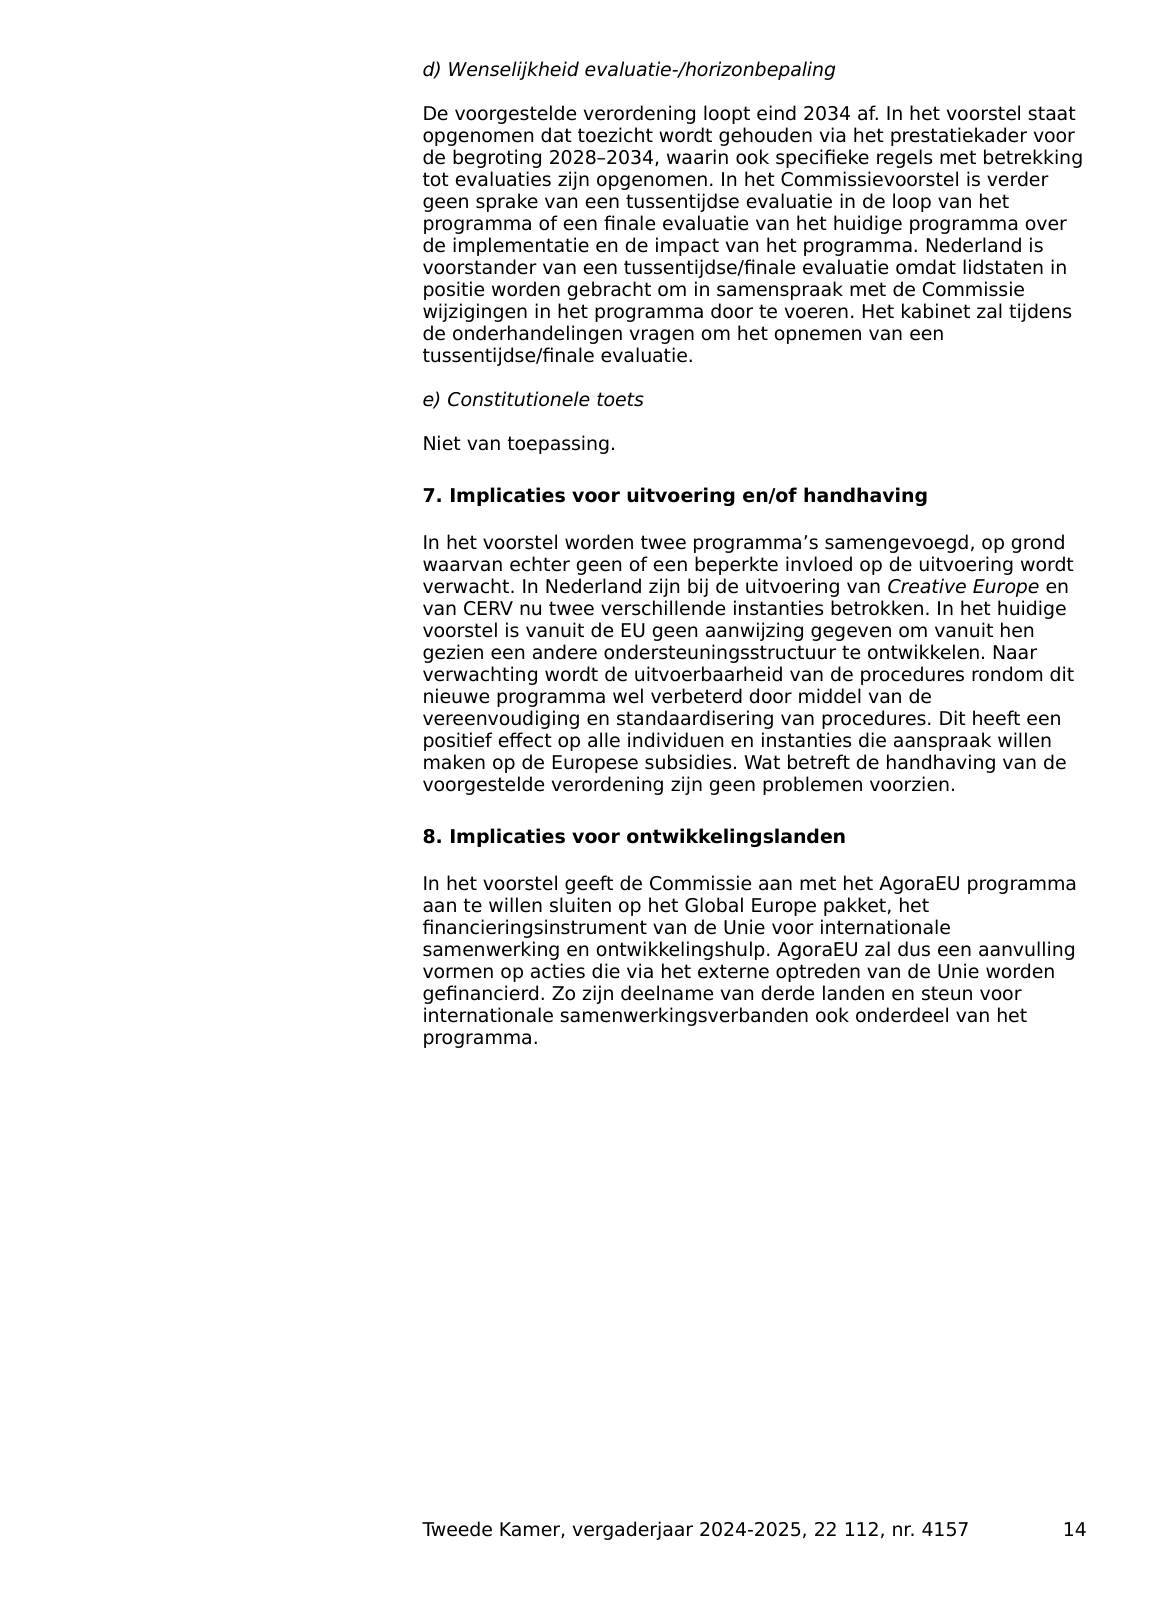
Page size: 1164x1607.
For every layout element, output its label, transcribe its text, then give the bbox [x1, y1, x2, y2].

text In het voorstel geeft de Commissie aan met het AgoraEU programma aan te willen sluiten op het Global Europe pakket, het financieringsinstrument van de Unie voor internationale samenwerking en ontwikkelingshulp. AgoraEU zal dus een aanvulling vormen op acties die via het externe optreden van de Unie worden gefinancierd. Zo zijn deelname van derde landen en steun voor internationale samenwerkingsverbanden ook onderdeel van het programma. [422, 873, 1087, 1049]
subtitle d) Wenselijkheid evaluatie-/horizonbepaling [422, 59, 1087, 81]
subtitle 8. Implicaties voor ontwikkelingslanden [422, 826, 1087, 848]
text Niet van toepassing. [422, 433, 1087, 455]
subtitle e) Constitutionele toets [422, 389, 1087, 411]
subtitle 7. Implicaties voor uitvoering en/of handhaving [422, 485, 1087, 507]
text In het voorstel worden twee programma’s samengevoegd, op grond waarvan echter geen of een beperkte invloed op de uitvoering wordt verwacht. In Nederland zijn bij de uitvoering van Creative Europe en van CERV nu twee verschillende instanties betrokken. In het huidige voorstel is vanuit de EU geen aanwijzing gegeven om vanuit hen gezien een andere ondersteuningsstructuur te ontwikkelen. Naar verwachting wordt de uitvoerbaarheid van de procedures rondom dit nieuwe programma wel verbeterd door middel van de vereenvoudiging en standaardisering van procedures. Dit heeft een positief effect op alle individuen en instanties die aanspraak willen maken op de Europese subsidies. Wat betreft de handhaving van de voorgestelde verordening zijn geen problemen voorzien. [422, 532, 1087, 796]
text De voorgestelde verordening loopt eind 2034 af. In het voorstel staat opgenomen dat toezicht wordt gehouden via het prestatiekader voor de begroting 2028–2034, waarin ook specifieke regels met betrekking tot evaluaties zijn opgenomen. In het Commissievoorstel is verder geen sprake van een tussentijdse evaluatie in de loop van het programma of een finale evaluatie van het huidige programma over de implementatie en de impact van het programma. Nederland is voorstander van een tussentijdse/finale evaluatie omdat lidstaten in positie worden gebracht om in samenspraak met de Commissie wijzigingen in het programma door te voeren. Het kabinet zal tijdens de onderhandelingen vragen om het opnemen van een tussentijdse/finale evaluatie. [422, 103, 1087, 367]
